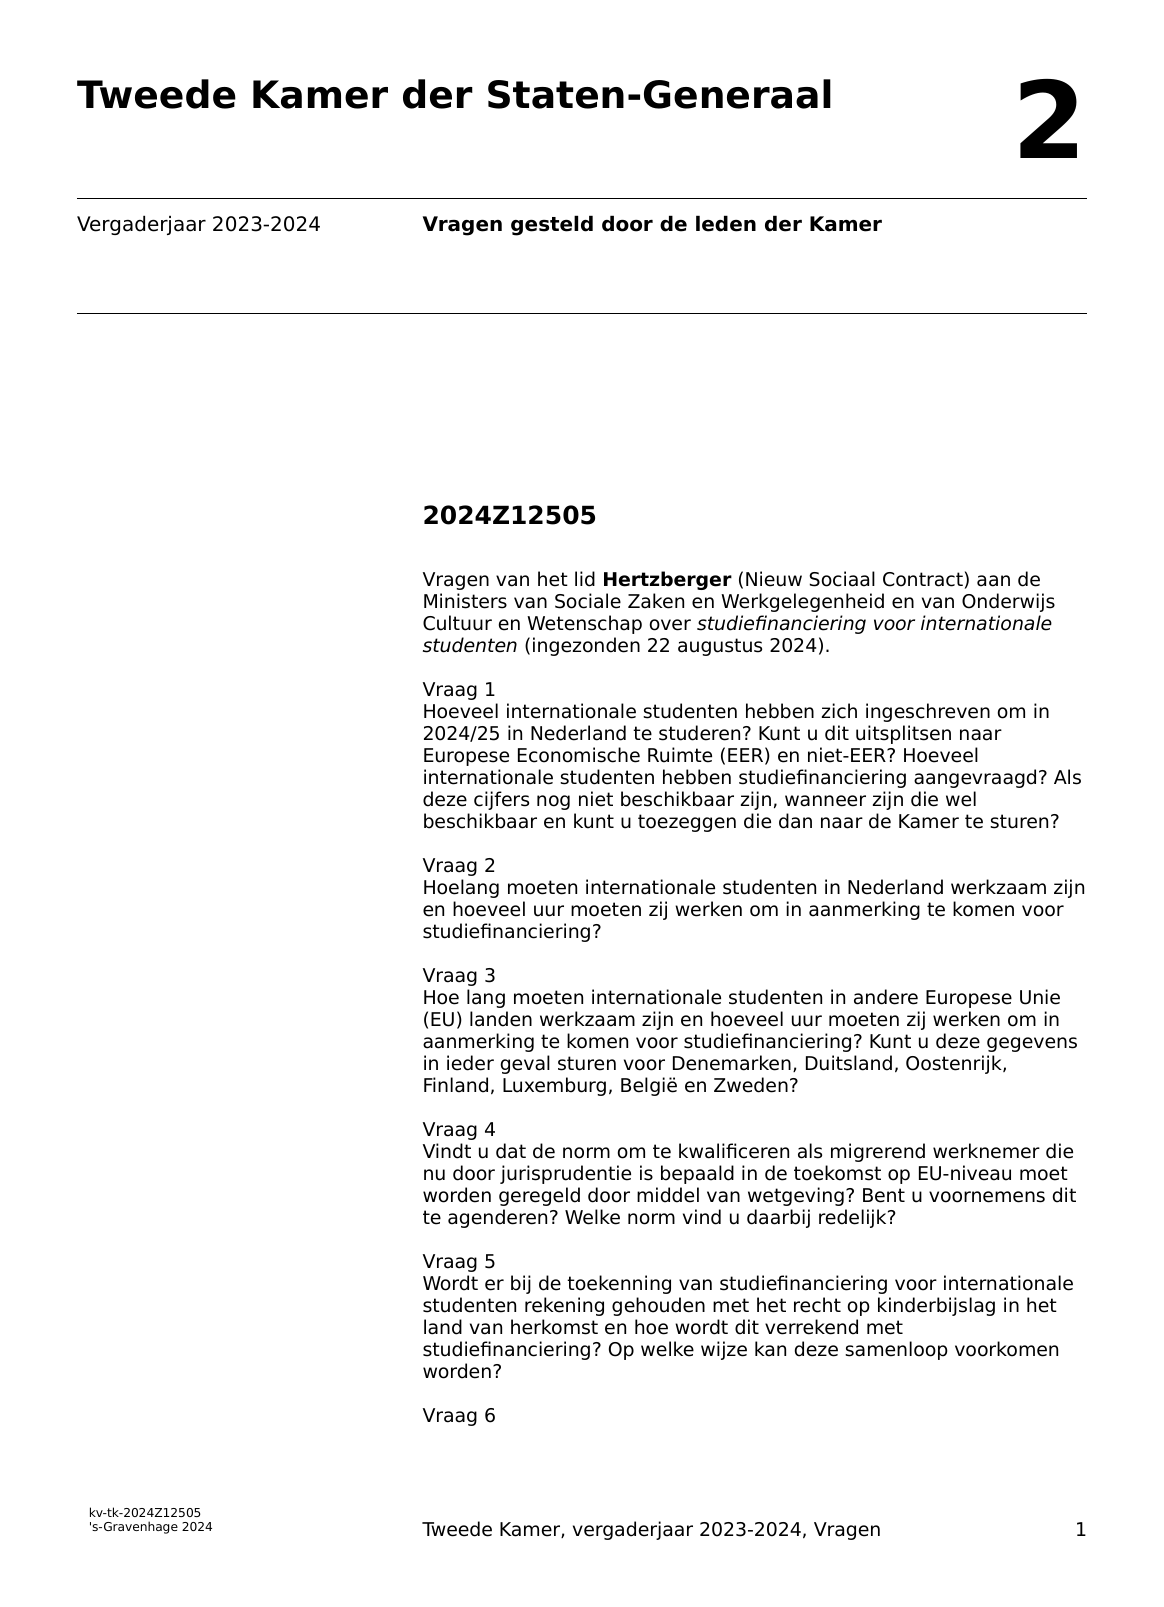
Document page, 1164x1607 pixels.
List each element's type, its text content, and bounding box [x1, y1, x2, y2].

table_cell Vragen gesteld door de leden der Kamer [422, 199, 1087, 313]
text 's-Gravenhage 2024 [88, 1520, 323, 1534]
text Hoeveel internationale studenten hebben zich ingeschreven om in 2024/25 in Nederland te studeren? Kunt u dit uitsplitsen naar Europese Economische Ruimte (EER) en niet-EER? Hoeveel internationale studenten hebben studiefinanciering aangevraagd? Als deze cijfers nog niet beschikbaar zijn, wanneer zijn die wel beschikbaar en kunt u toezeggen die dan naar de Kamer te sturen? [422, 701, 1087, 833]
text Vragen van het lid Hertzberger (Nieuw Sociaal Contract) aan de Ministers van Sociale Zaken en Werkgelegenheid en van Onderwijs Cultuur en Wetenschap over studiefinanciering voor internationale studenten (ingezonden 22 augustus 2024). [422, 569, 1087, 657]
text 2024Z12505 [422, 501, 1087, 531]
text Hoe lang moeten internationale studenten in andere Europese Unie (EU) landen werkzaam zijn en hoeveel uur moeten zij werken om in aanmerking te komen voor studiefinanciering? Kunt u deze gegevens in ieder geval sturen voor Denemarken, Duitsland, Oostenrijk, Finland, Luxemburg, België en Zweden? [422, 987, 1087, 1097]
text Vindt u dat de norm om te kwalificeren als migrerend werknemer die nu door jurisprudentie is bepaald in de toekomst op EU-niveau moet worden geregeld door middel van wetgeving? Bent u voornemens dit te agenderen? Welke norm vind u daarbij redelijk? [422, 1141, 1087, 1229]
text Vraag 5 [422, 1251, 1087, 1273]
text Vraag 6 [422, 1405, 1087, 1427]
text Wordt er bij de toekenning van studiefinanciering voor internationale studenten rekening gehouden met het recht op kinderbijslag in het land van herkomst en hoe wordt dit verrekend met studiefinanciering? Op welke wijze kan deze samenloop voorkomen worden? [422, 1273, 1087, 1383]
table_header Tweede Kamer der Staten-Generaal [77, 59, 886, 198]
text Vraag 2 [422, 855, 1087, 877]
text Vraag 4 [422, 1119, 1087, 1141]
text Hoelang moeten internationale studenten in Nederland werkzaam zijn en hoeveel uur moeten zij werken om in aanmerking te komen voor studiefinanciering? [422, 877, 1087, 943]
text Vraag 3 [422, 965, 1087, 987]
table_cell Vergaderjaar 2023-2024 [77, 199, 422, 313]
table_header 2 [886, 59, 1087, 198]
text kv-tk-2024Z12505 [88, 1506, 323, 1520]
text Vraag 1 [422, 679, 1087, 701]
